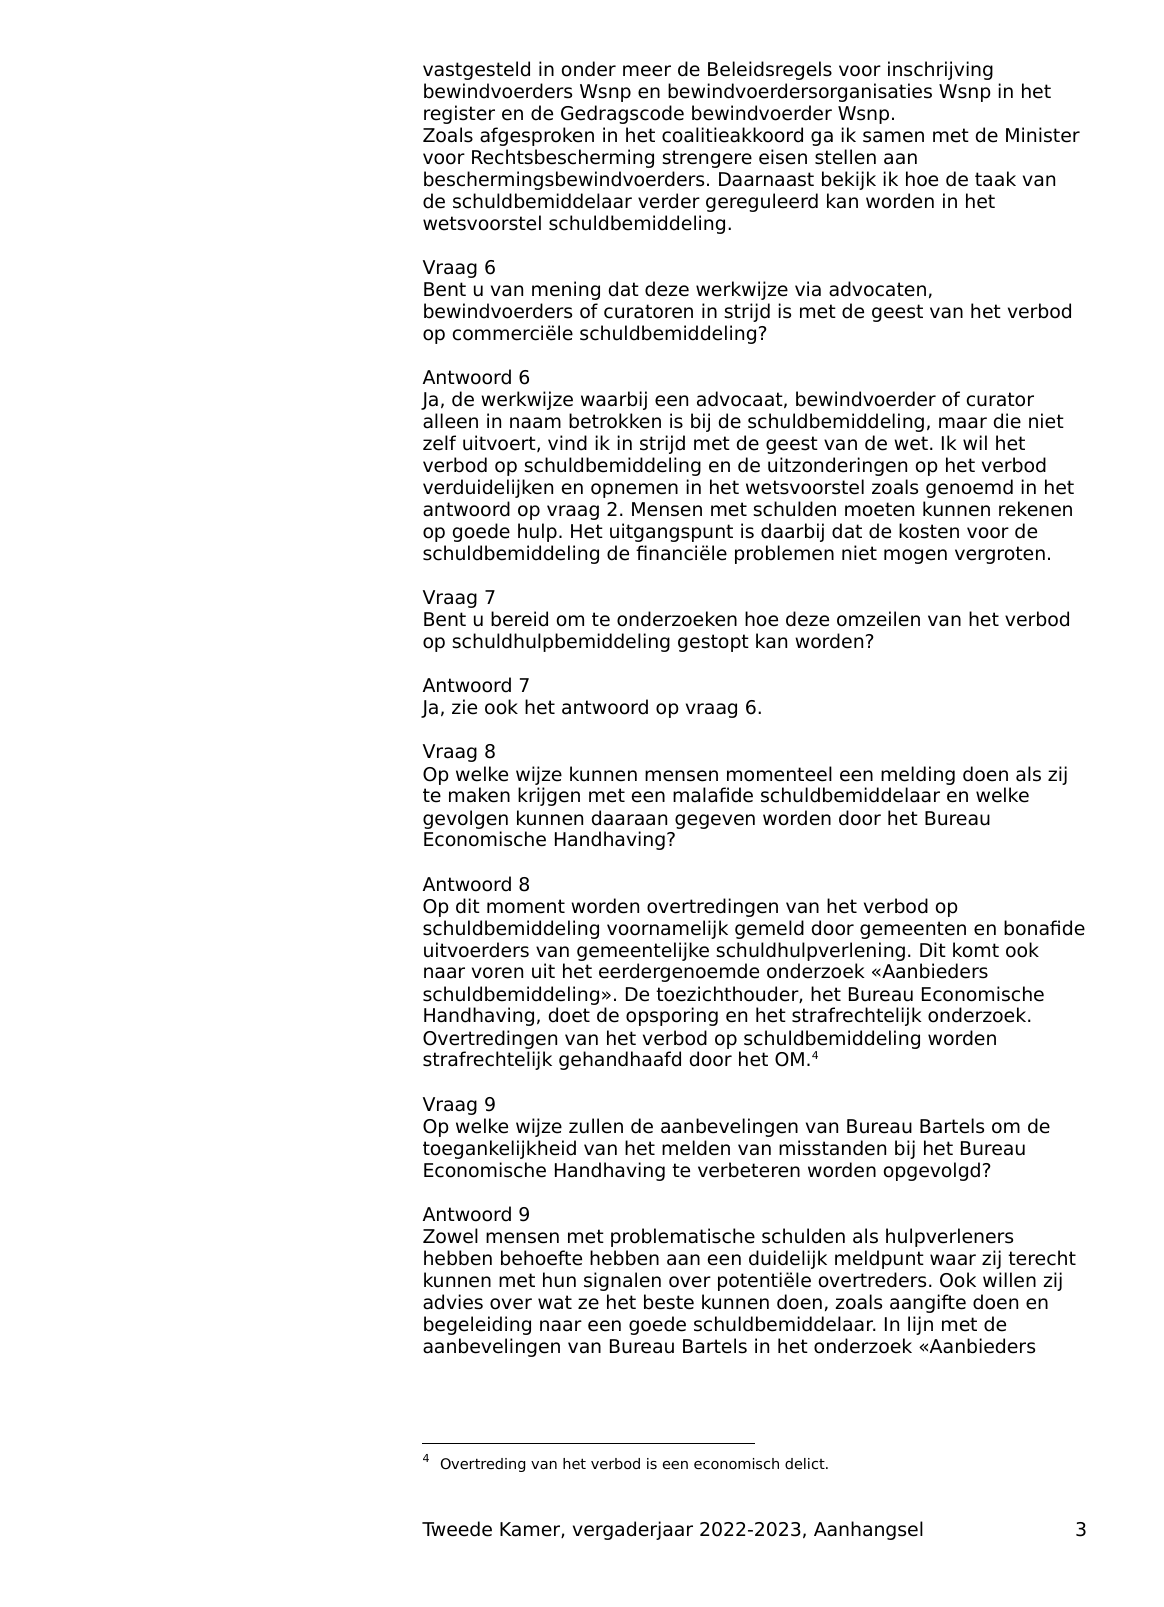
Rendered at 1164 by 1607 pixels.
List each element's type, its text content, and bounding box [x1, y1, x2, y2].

text Ja, zie ook het antwoord op vraag 6. [422, 697, 1087, 719]
text Op welke wijze zullen de aanbevelingen van Bureau Bartels om de toegankelijkheid van het melden van misstanden bij het Bureau Economische Handhaving te verbeteren worden opgevolgd? [422, 1116, 1087, 1181]
text Zowel mensen met problematische schulden als hulpverleners hebben behoefte hebben aan een duidelijk meldpunt waar zij terecht kunnen met hun signalen over potentiële overtreders. Ook willen zij advies over wat ze het beste kunnen doen, zoals aangifte doen en begeleiding naar een goede schuldbemiddelaar. In lijn met de aanbevelingen van Bureau Bartels in het onderzoek «Aanbieders [422, 1226, 1087, 1357]
text Vraag 6 [422, 257, 1087, 279]
text Vraag 7 [422, 587, 1087, 609]
text Op welke wijze kunnen mensen momenteel een melding doen als zij te maken krijgen met een malafide schuldbemiddelaar en welke gevolgen kunnen daaraan gegeven worden door het Bureau Economische Handhaving? [422, 763, 1087, 851]
text Antwoord 8 [422, 873, 1087, 896]
text Antwoord 9 [422, 1204, 1087, 1226]
text Op dit moment worden overtredingen van het verbod op schuldbemiddeling voornamelijk gemeld door gemeenten en bonafide uitvoerders van gemeentelijke schuldhulpverlening. Dit komt ook naar voren uit het eerdergenoemde onderzoek «Aanbieders schuldbemiddeling». De toezichthouder, het Bureau Economische Handhaving, doet de opsporing en het strafrechtelijk onderzoek. Overtredingen van het verbod op schuldbemiddeling worden strafrechtelijk gehandhaafd door het OM. [422, 896, 1087, 1071]
text Bent u van mening dat deze werkwijze via advocaten, bewindvoerders of curatoren in strijd is met de geest van het verbod op commerciële schuldbemiddeling? [422, 279, 1087, 345]
text Vraag 8 [422, 741, 1087, 763]
text Vraag 9 [422, 1093, 1087, 1116]
text Ja, de werkwijze waarbij een advocaat, bewindvoerder of curator alleen in naam betrokken is bij de schuldbemiddeling, maar die niet zelf uitvoert, vind ik in strijd met de geest van de wet. Ik wil het verbod op schuldbemiddeling en de uitzonderingen op het verbod verduidelijken en opnemen in het wetsvoorstel zoals genoemd in het antwoord op vraag 2. Mensen met schulden moeten kunnen rekenen op goede hulp. Het uitgangspunt is daarbij dat de kosten voor de schuldbemiddeling de financiële problemen niet mogen vergroten. [422, 389, 1087, 565]
text Antwoord 7 [422, 675, 1087, 697]
text Zoals afgesproken in het coalitieakkoord ga ik samen met de Minister voor Rechtsbescherming strengere eisen stellen aan beschermingsbewindvoerders. Daarnaast bekijk ik hoe de taak van de schuldbemiddelaar verder gereguleerd kan worden in het wetsvoorstel schuldbemiddeling. [422, 125, 1087, 235]
text Overtreding van het verbod is een economisch delict. [422, 1452, 1087, 1474]
text Bent u bereid om te onderzoeken hoe deze omzeilen van het verbod op schuldhulpbemiddeling gestopt kan worden? [422, 609, 1087, 653]
text vastgesteld in onder meer de Beleidsregels voor inschrijving bewindvoerders Wsnp en bewindvoerdersorganisaties Wsnp in het register en de Gedragscode bewindvoerder Wsnp. [422, 59, 1087, 125]
text Antwoord 6 [422, 367, 1087, 389]
